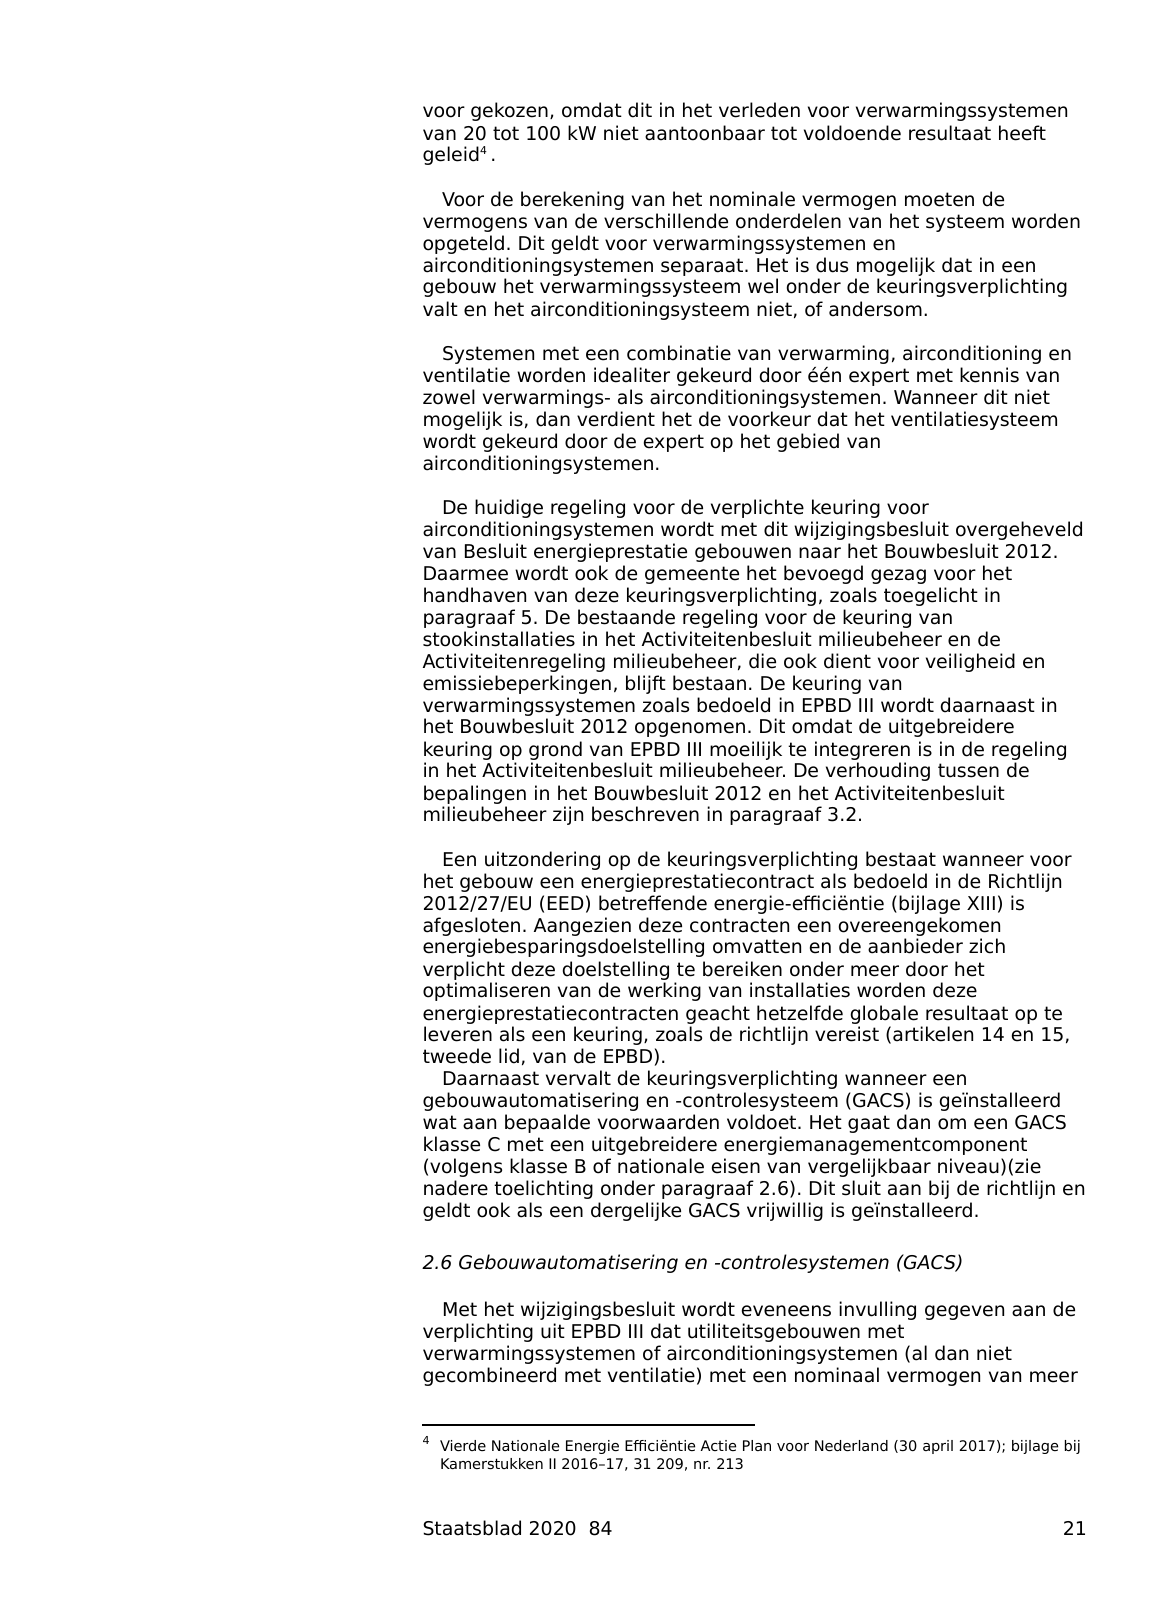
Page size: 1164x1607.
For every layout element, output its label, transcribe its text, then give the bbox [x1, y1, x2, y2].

text Met het wijzigingsbesluit wordt eveneens invulling gegeven aan de verplichting uit EPBD III dat utiliteitsgebouwen met verwarmingssystemen of airconditioningsystemen (al dan niet gecombineerd met ventilatie) met een nominaal vermogen van meer [422, 1299, 1087, 1387]
text Voor de berekening van het nominale vermogen moeten de vermogens van de verschillende onderdelen van het systeem worden opgeteld. Dit geldt voor verwarmingssystemen en airconditioningsystemen separaat. Het is dus mogelijk dat in een gebouw het verwarmingssysteem wel onder de keuringsverplichting valt en het airconditioningsysteem niet, of andersom. [422, 188, 1087, 320]
text voor gekozen, omdat dit in het verleden voor verwarmingssystemen van 20 tot 100 kW niet aantoonbaar tot voldoende resultaat heeft geleid. [422, 100, 1087, 166]
subtitle 2.6 Gebouwautomatisering en -controlesystemen (GACS) [422, 1252, 1087, 1274]
text Daarnaast vervalt de keuringsverplichting wanneer een gebouwautomatisering en -controlesysteem (GACS) is geïnstalleerd wat aan bepaalde voorwaarden voldoet. Het gaat dan om een GACS klasse C met een uitgebreidere energiemanagementcomponent (volgens klasse B of nationale eisen van vergelijkbaar niveau)(zie nadere toelichting onder paragraaf 2.6). Dit sluit aan bij de richtlijn en geldt ook als een dergelijke GACS vrijwillig is geïnstalleerd. [422, 1068, 1087, 1222]
text Een uitzondering op de keuringsverplichting bestaat wanneer voor het gebouw een energieprestatiecontract als bedoeld in de Richtlijn 2012/27/EU (EED) betreffende energie-efficiëntie (bijlage XIII) is afgesloten. Aangezien deze contracten een overeengekomen energiebesparingsdoelstelling omvatten en de aanbieder zich verplicht deze doelstelling te bereiken onder meer door het optimaliseren van de werking van installaties worden deze energieprestatiecontracten geacht hetzelfde globale resultaat op te leveren als een keuring, zoals de richtlijn vereist (artikelen 14 en 15, tweede lid, van de EPBD). [422, 848, 1087, 1068]
text Vierde Nationale Energie Efficiëntie Actie Plan voor Nederland (30 april 2017); bijlage bij Kamerstukken II 2016–17, 31 209, nr. 213 [422, 1434, 1087, 1473]
text De huidige regeling voor de verplichte keuring voor airconditioningsystemen wordt met dit wijzigingsbesluit overgeheveld van Besluit energieprestatie gebouwen naar het Bouwbesluit 2012. Daarmee wordt ook de gemeente het bevoegd gezag voor het handhaven van deze keuringsverplichting, zoals toegelicht in paragraaf 5. De bestaande regeling voor de keuring van stookinstallaties in het Activiteitenbesluit milieubeheer en de Activiteitenregeling milieubeheer, die ook dient voor veiligheid en emissiebeperkingen, blijft bestaan. De keuring van verwarmingssystemen zoals bedoeld in EPBD III wordt daarnaast in het Bouwbesluit 2012 opgenomen. Dit omdat de uitgebreidere keuring op grond van EPBD III moeilijk te integreren is in de regeling in het Activiteitenbesluit milieubeheer. De verhouding tussen de bepalingen in het Bouwbesluit 2012 en het Activiteitenbesluit milieubeheer zijn beschreven in paragraaf 3.2. [422, 497, 1087, 826]
text Systemen met een combinatie van verwarming, airconditioning en ventilatie worden idealiter gekeurd door één expert met kennis van zowel verwarmings- als airconditioningsystemen. Wanneer dit niet mogelijk is, dan verdient het de voorkeur dat het ventilatiesysteem wordt gekeurd door de expert op het gebied van airconditioningsystemen. [422, 343, 1087, 474]
